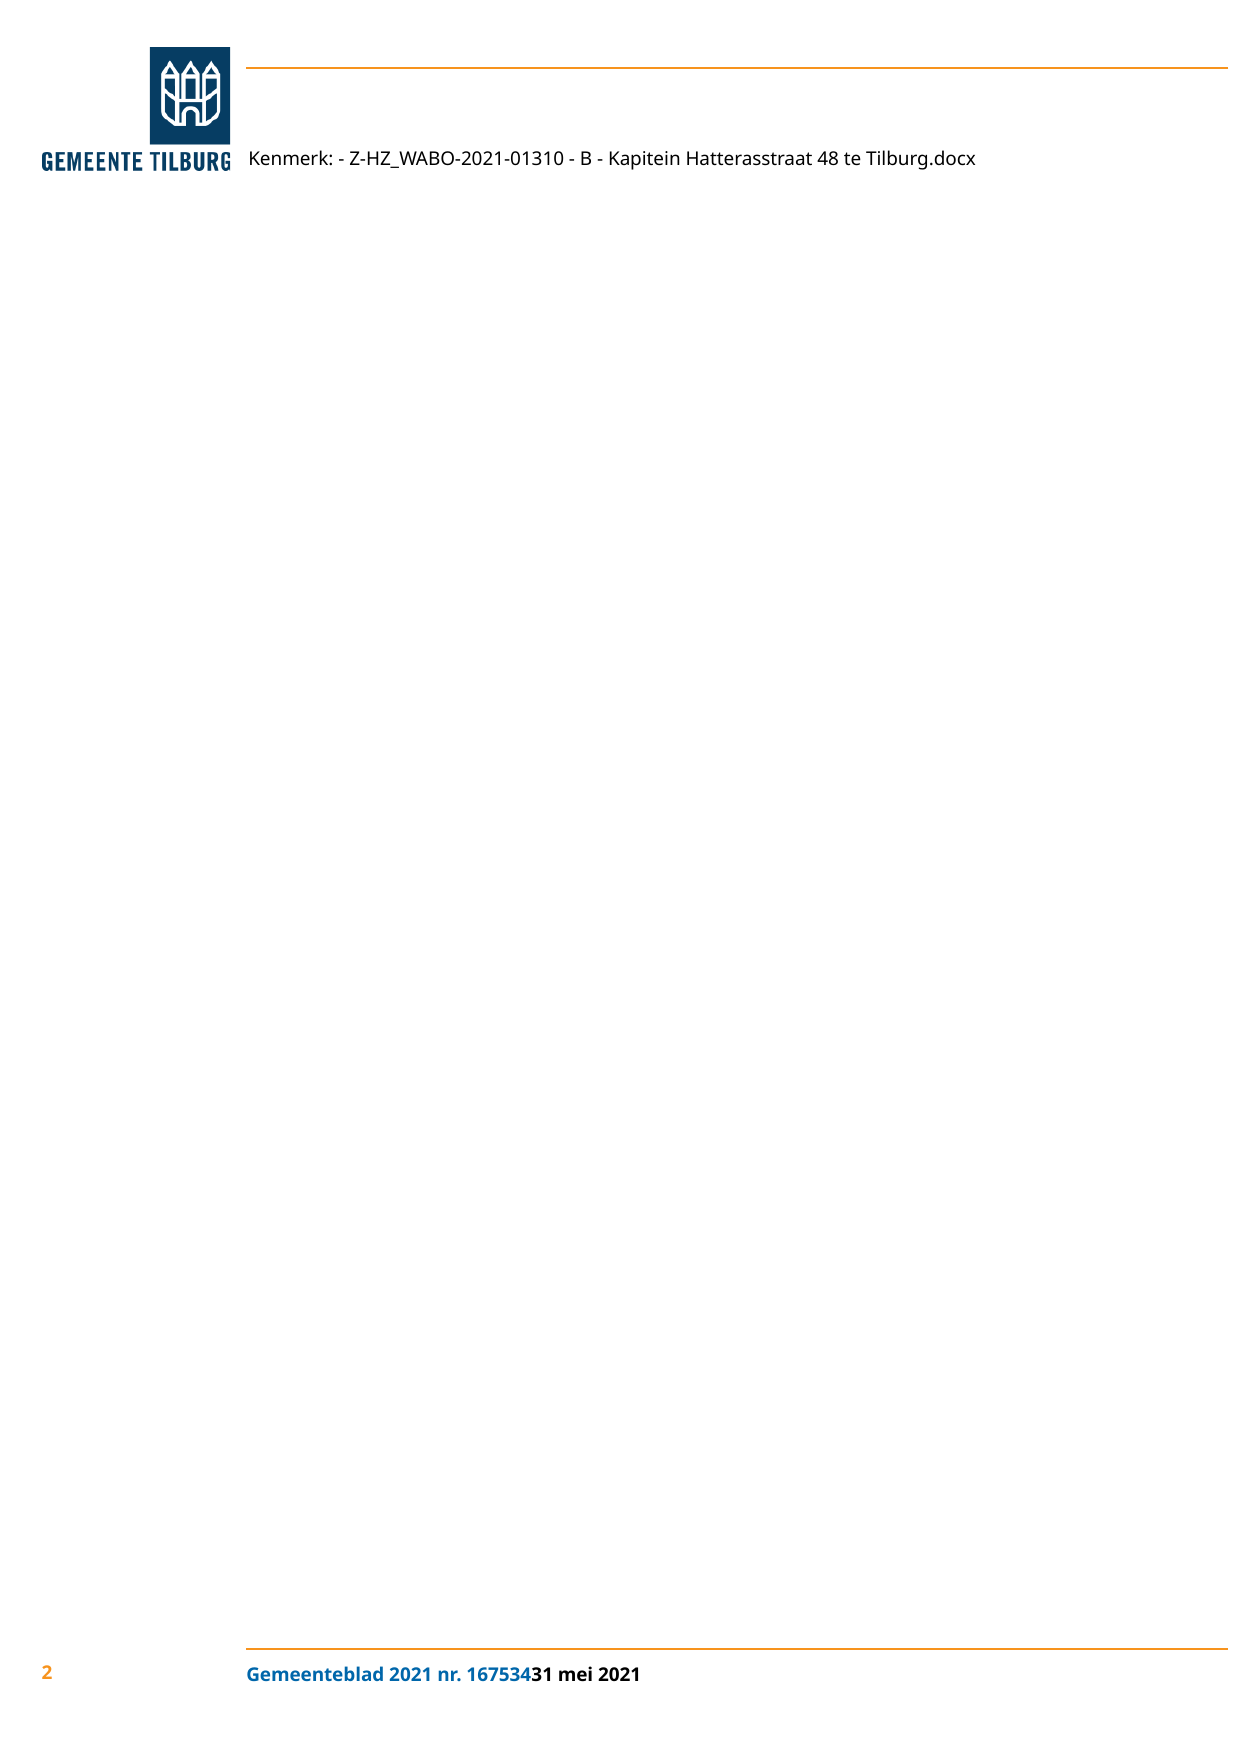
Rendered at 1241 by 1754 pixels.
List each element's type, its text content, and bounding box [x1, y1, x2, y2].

picture [41, 47, 231, 172]
text Kenmerk: - Z-HZ_WABO-2021-01310 - B - Kapitein Hatterasstraat 48 te Tilburg.docx [248, 145, 1152, 171]
